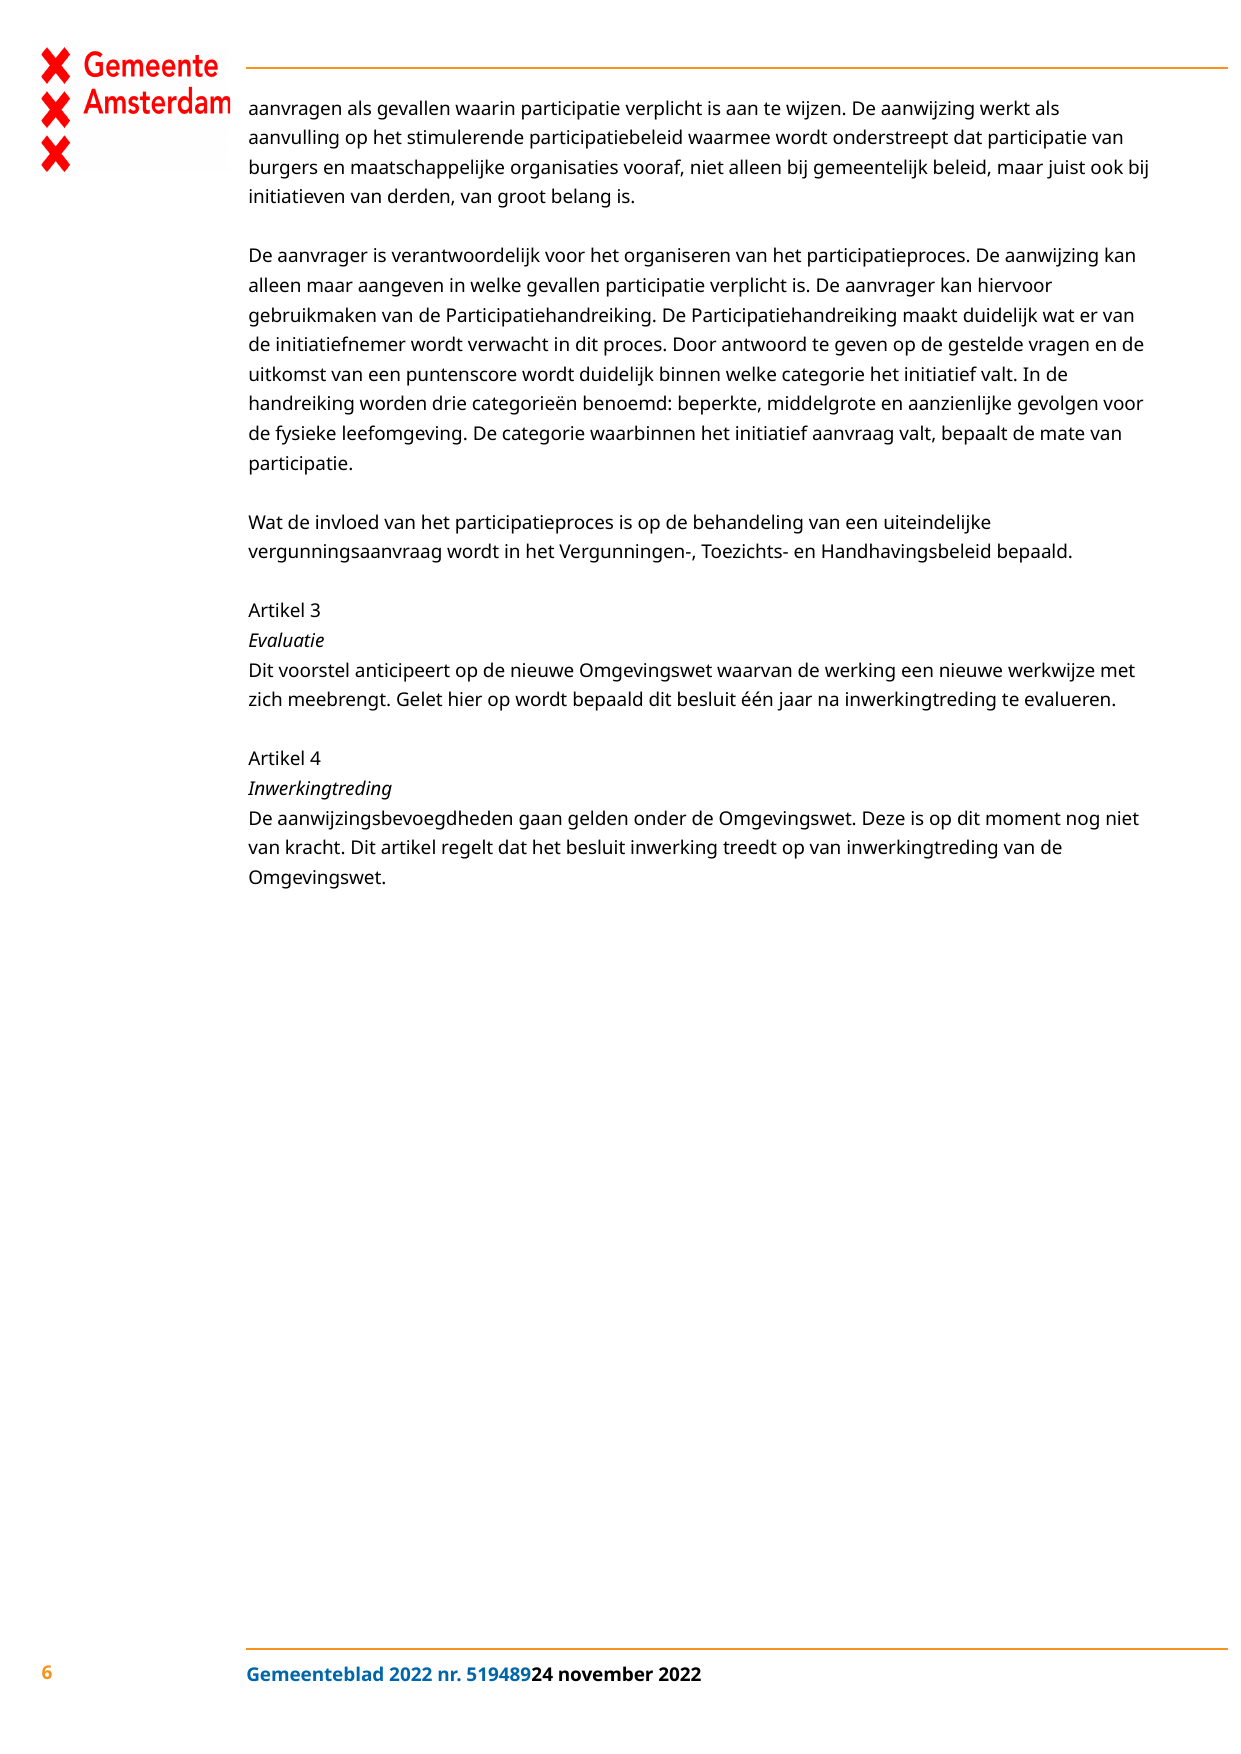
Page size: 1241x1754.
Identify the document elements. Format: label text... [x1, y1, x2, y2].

text De aanvrager is verantwoordelijk voor het organiseren van het participatieproces. De aanwijzing kan alleen maar aangeven in welke gevallen participatie verplicht is. De aanvrager kan hiervoor gebruikmaken van de Participatiehandreiking. De Participatiehandreiking maakt duidelijk wat er van de initiatiefnemer wordt verwacht in dit proces. Door antwoord te geven op de gestelde vragen en de uitkomst van een puntenscore wordt duidelijk binnen welke categorie het initiatief valt. In de handreiking worden drie categorieën benoemd: beperkte, middelgrote en aanzienlijke gevolgen voor de fysieke leefomgeving. De categorie waarbinnen het initiatief aanvraag valt, bepaalt de mate van participatie. [248, 243, 1152, 476]
picture [41, 47, 231, 172]
text Artikel 3 [248, 598, 1152, 623]
text De aanwijzingsbevoegdheden gaan gelden onder de Omgevingswet. Deze is op dit moment nog niet van kracht. Dit artikel regelt dat het besluit inwerking treedt op van inwerkingtreding van de Omgevingswet. [248, 805, 1152, 890]
text Wat de invloed van het participatieproces is op de behandeling van een uiteindelijke vergunningsaanvraag wordt in het Vergunningen-, Toezichts- en Handhavingsbeleid bepaald. [248, 509, 1152, 564]
text Evaluatie [248, 627, 1152, 653]
text Inwerkingtreding [248, 775, 1152, 801]
text aanvragen als gevallen waarin participatie verplicht is aan te wijzen. De aanwijzing werkt als aanvulling op het stimulerende participatiebeleid waarmee wordt onderstreept dat participatie van burgers en maatschappelijke organisaties vooraf, niet alleen bij gemeentelijk beleid, maar juist ook bij initiatieven van derden, van groot belang is. [248, 95, 1152, 209]
text Dit voorstel anticipeert op de nieuwe Omgevingswet waarvan de werking een nieuwe werkwijze met zich meebrengt. Gelet hier op wordt bepaald dit besluit één jaar na inwerkingtreding te evalueren. [248, 657, 1152, 712]
text Artikel 4 [248, 746, 1152, 771]
